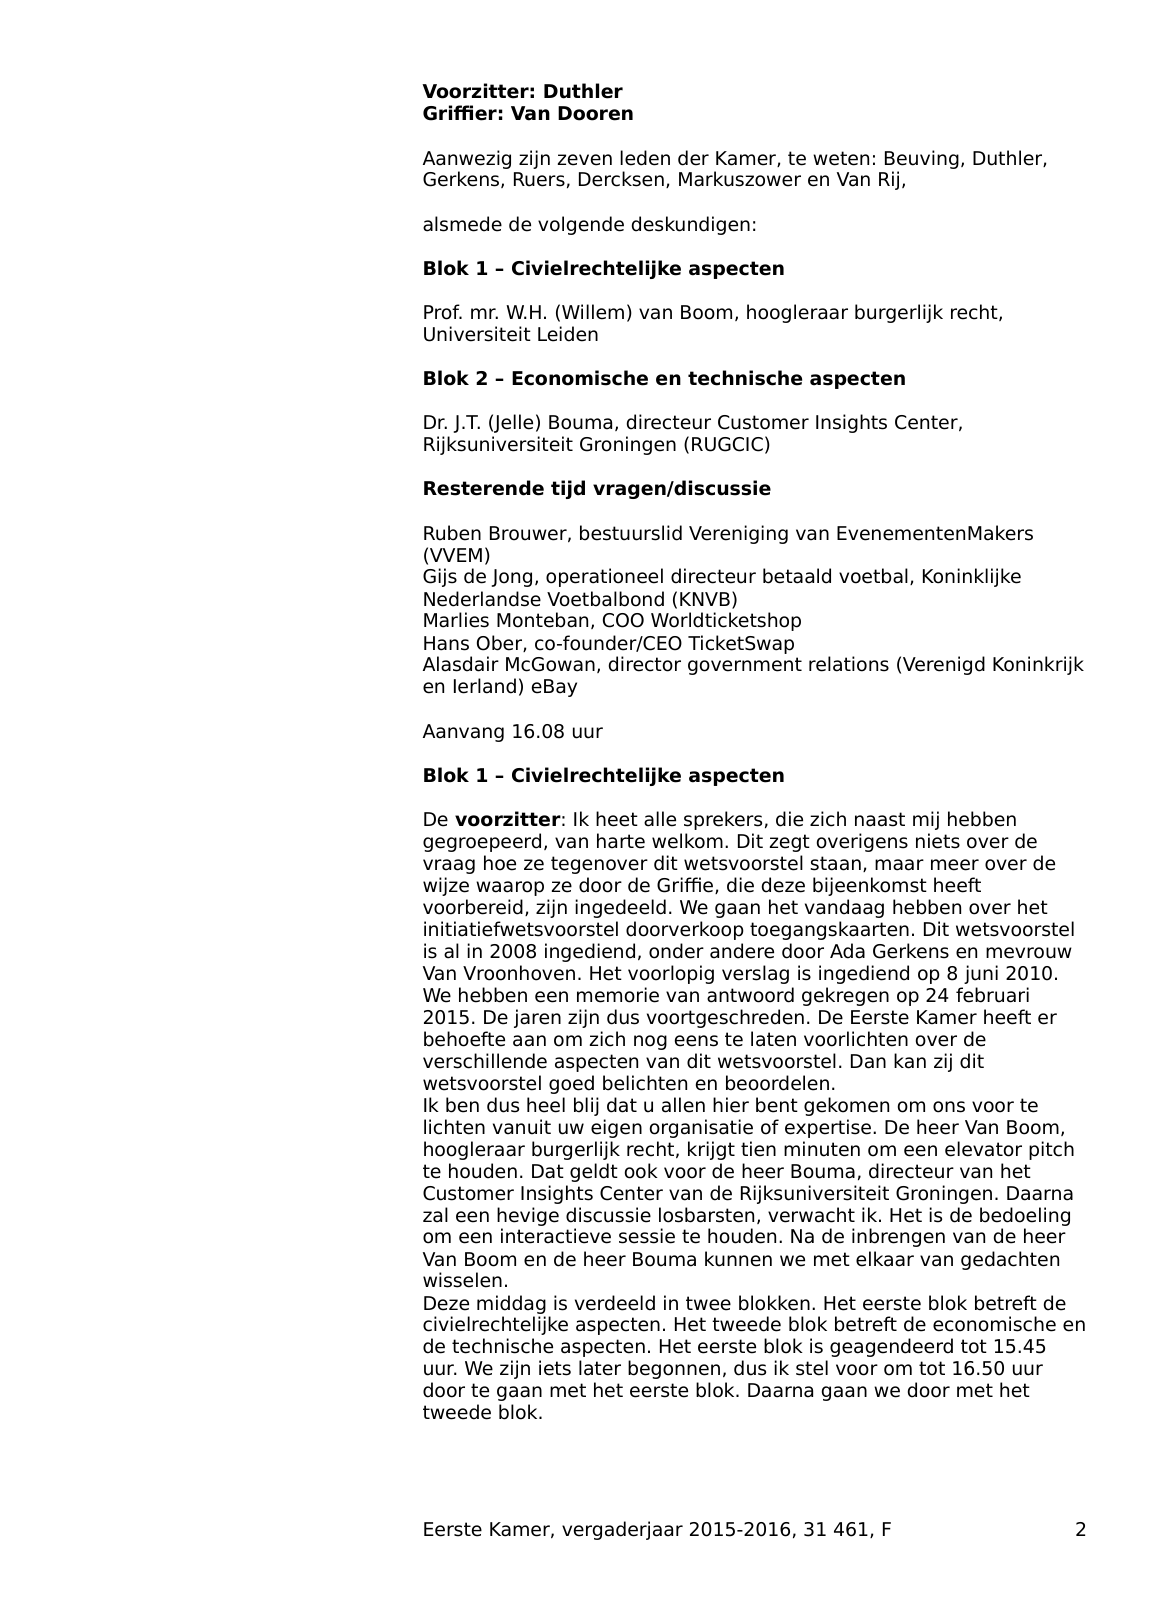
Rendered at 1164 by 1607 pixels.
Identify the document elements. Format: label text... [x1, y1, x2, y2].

text Hans Ober, co-founder/CEO TicketSwap [422, 632, 1087, 654]
text Deze middag is verdeeld in twee blokken. Het eerste blok betreft de civielrechtelijke aspecten. Het tweede blok betreft de economische en de technische aspecten. Het eerste blok is geagendeerd tot 15.45 uur. We zijn iets later begonnen, dus ik stel voor om tot 16.50 uur door te gaan met het eerste blok. Daarna gaan we door met het tweede blok. [422, 1292, 1087, 1424]
text Griffier: Van Dooren [422, 103, 1087, 125]
subtitle Resterende tijd vragen/discussie [422, 478, 1087, 500]
text alsmede de volgende deskundigen: [422, 213, 1087, 236]
text Marlies Monteban, COO Worldticketshop [422, 610, 1087, 632]
text Ik ben dus heel blij dat u allen hier bent gekomen om ons voor te lichten vanuit uw eigen organisatie of expertise. De heer Van Boom, hoogleraar burgerlijk recht, krijgt tien minuten om een elevator pitch te houden. Dat geldt ook voor de heer Bouma, directeur van het Customer Insights Center van de Rijksuniversiteit Groningen. Daarna zal een hevige discussie losbarsten, verwacht ik. Het is de bedoeling om een interactieve sessie te houden. Na de inbrengen van de heer Van Boom en de heer Bouma kunnen we met elkaar van gedachten wisselen. [422, 1094, 1087, 1292]
text Aanwezig zijn zeven leden der Kamer, te weten: Beuving, Duthler, Gerkens, Ruers, Dercksen, Markuszower en Van Rij, [422, 147, 1087, 191]
text De voorzitter: Ik heet alle sprekers, die zich naast mij hebben gegroepeerd, van harte welkom. Dit zegt overigens niets over de vraag hoe ze tegenover dit wetsvoorstel staan, maar meer over de wijze waarop ze door de Griffie, die deze bijeenkomst heeft voorbereid, zijn ingedeeld. We gaan het vandaag hebben over het initiatiefwetsvoorstel doorverkoop toegangskaarten. Dit wetsvoorstel is al in 2008 ingediend, onder andere door Ada Gerkens en mevrouw Van Vroonhoven. Het voorlopig verslag is ingediend op 8 juni 2010. We hebben een memorie van antwoord gekregen op 24 februari 2015. De jaren zijn dus voortgeschreden. De Eerste Kamer heeft er behoefte aan om zich nog eens te laten voorlichten over de verschillende aspecten van dit wetsvoorstel. Dan kan zij dit wetsvoorstel goed belichten en beoordelen. [422, 809, 1087, 1094]
subtitle Blok 1 – Civielrechtelijke aspecten [422, 765, 1087, 787]
text Dr. J.T. (Jelle) Bouma, directeur Customer Insights Center, Rijksuniversiteit Groningen (RUGCIC) [422, 412, 1087, 456]
subtitle Blok 1 – Civielrechtelijke aspecten [422, 258, 1087, 280]
text Ruben Brouwer, bestuurslid Vereniging van EvenementenMakers (VVEM) [422, 522, 1087, 566]
text Alasdair McGowan, director government relations (Verenigd Koninkrijk en Ierland) eBay [422, 654, 1087, 698]
text Aanvang 16.08 uur [422, 721, 1087, 742]
text Voorzitter: Duthler [422, 81, 1087, 103]
subtitle Blok 2 – Economische en technische aspecten [422, 368, 1087, 390]
text Prof. mr. W.H. (Willem) van Boom, hoogleraar burgerlijk recht, Universiteit Leiden [422, 302, 1087, 346]
text Gijs de Jong, operationeel directeur betaald voetbal, Koninklijke Nederlandse Voetbalbond (KNVB) [422, 566, 1087, 610]
